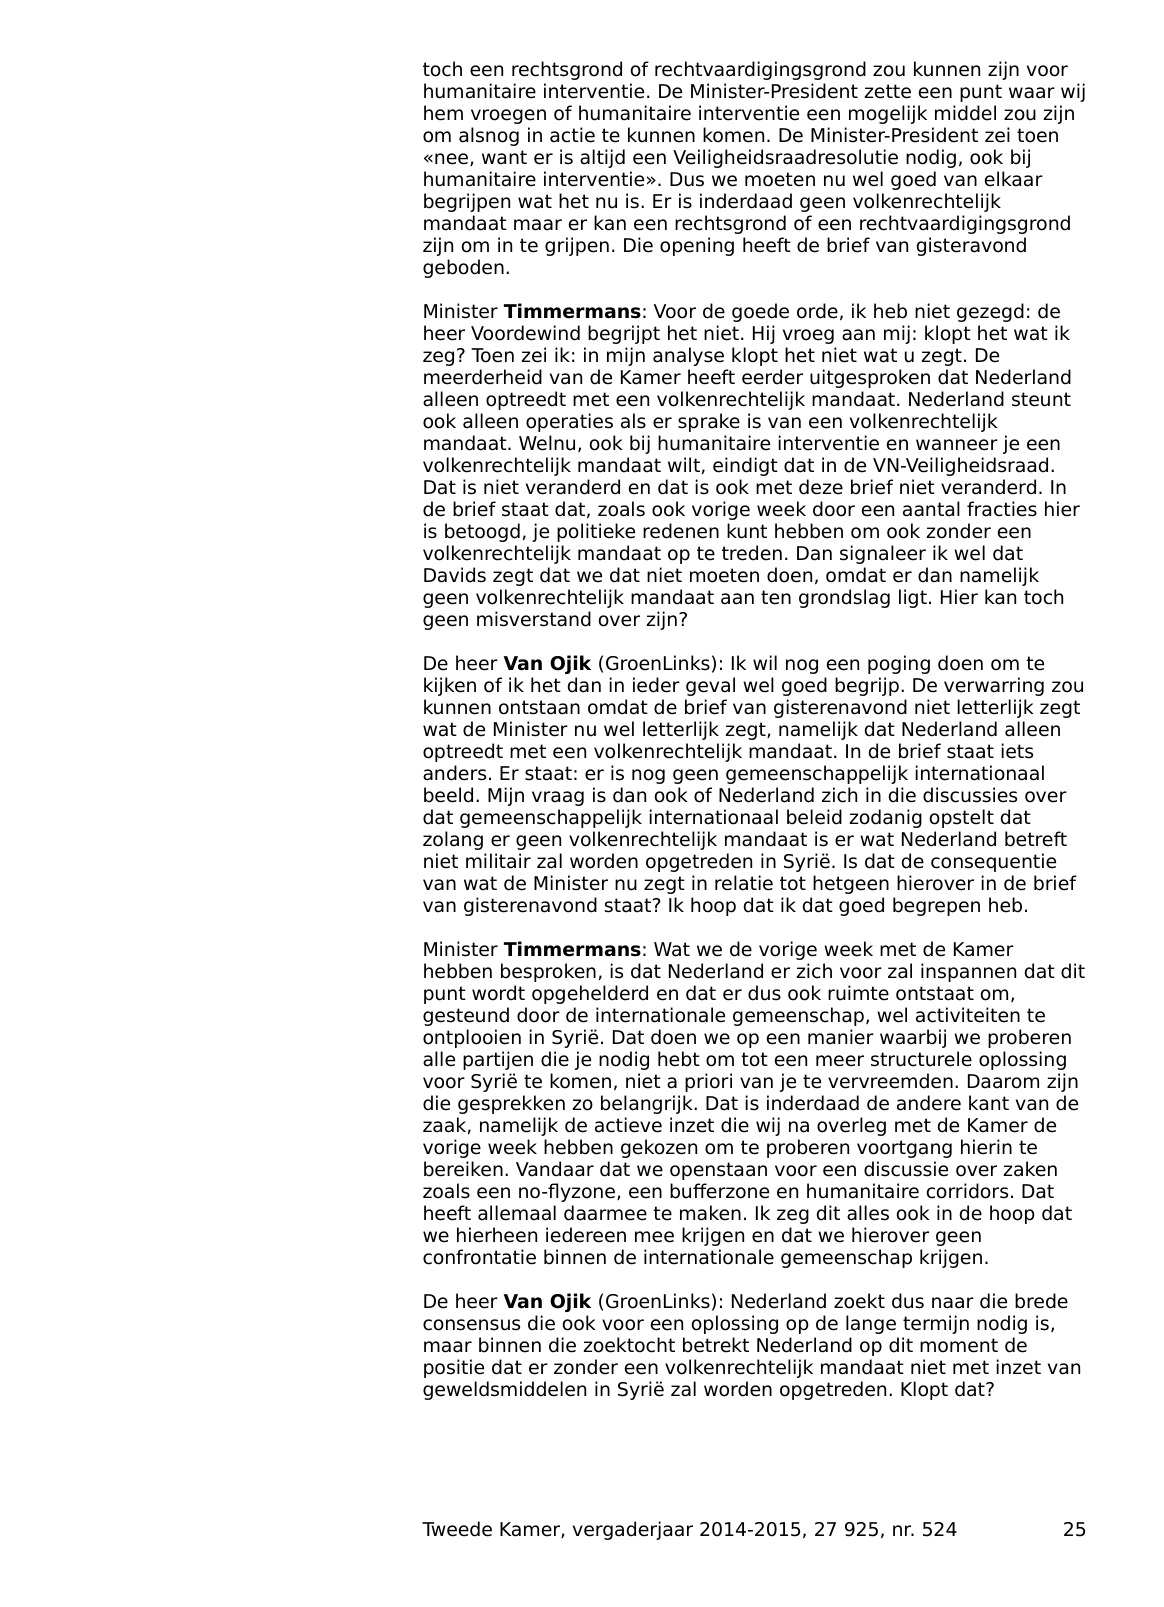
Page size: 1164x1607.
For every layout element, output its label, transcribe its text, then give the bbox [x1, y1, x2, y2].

text toch een rechtsgrond of rechtvaardigingsgrond zou kunnen zijn voor humanitaire interventie. De Minister-President zette een punt waar wij hem vroegen of humanitaire interventie een mogelijk middel zou zijn om alsnog in actie te kunnen komen. De Minister-President zei toen «nee, want er is altijd een Veiligheidsraadresolutie nodig, ook bij humanitaire interventie». Dus we moeten nu wel goed van elkaar begrijpen wat het nu is. Er is inderdaad geen volkenrechtelijk mandaat maar er kan een rechtsgrond of een rechtvaardigingsgrond zijn om in te grijpen. Die opening heeft de brief van gisteravond geboden. [422, 59, 1087, 279]
text De heer Van Ojik (GroenLinks): Nederland zoekt dus naar die brede consensus die ook voor een oplossing op de lange termijn nodig is, maar binnen die zoektocht betrekt Nederland op dit moment de positie dat er zonder een volkenrechtelijk mandaat niet met inzet van geweldsmiddelen in Syrië zal worden opgetreden. Klopt dat? [422, 1291, 1087, 1401]
text De heer Van Ojik (GroenLinks): Ik wil nog een poging doen om te kijken of ik het dan in ieder geval wel goed begrijp. De verwarring zou kunnen ontstaan omdat de brief van gisterenavond niet letterlijk zegt wat de Minister nu wel letterlijk zegt, namelijk dat Nederland alleen optreedt met een volkenrechtelijk mandaat. In de brief staat iets anders. Er staat: er is nog geen gemeenschappelijk internationaal beeld. Mijn vraag is dan ook of Nederland zich in die discussies over dat gemeenschappelijk internationaal beleid zodanig opstelt dat zolang er geen volkenrechtelijk mandaat is er wat Nederland betreft niet militair zal worden opgetreden in Syrië. Is dat de consequentie van wat de Minister nu zegt in relatie tot hetgeen hierover in de brief van gisterenavond staat? Ik hoop dat ik dat goed begrepen heb. [422, 653, 1087, 917]
text Minister Timmermans: Voor de goede orde, ik heb niet gezegd: de heer Voordewind begrijpt het niet. Hij vroeg aan mij: klopt het wat ik zeg? Toen zei ik: in mijn analyse klopt het niet wat u zegt. De meerderheid van de Kamer heeft eerder uitgesproken dat Nederland alleen optreedt met een volkenrechtelijk mandaat. Nederland steunt ook alleen operaties als er sprake is van een volkenrechtelijk mandaat. Welnu, ook bij humanitaire interventie en wanneer je een volkenrechtelijk mandaat wilt, eindigt dat in de VN-Veiligheidsraad. Dat is niet veranderd en dat is ook met deze brief niet veranderd. In de brief staat dat, zoals ook vorige week door een aantal fracties hier is betoogd, je politieke redenen kunt hebben om ook zonder een volkenrechtelijk mandaat op te treden. Dan signaleer ik wel dat Davids zegt dat we dat niet moeten doen, omdat er dan namelijk geen volkenrechtelijk mandaat aan ten grondslag ligt. Hier kan toch geen misverstand over zijn? [422, 301, 1087, 631]
text Minister Timmermans: Wat we de vorige week met de Kamer hebben besproken, is dat Nederland er zich voor zal inspannen dat dit punt wordt opgehelderd en dat er dus ook ruimte ontstaat om, gesteund door de internationale gemeenschap, wel activiteiten te ontplooien in Syrië. Dat doen we op een manier waarbij we proberen alle partijen die je nodig hebt om tot een meer structurele oplossing voor Syrië te komen, niet a priori van je te vervreemden. Daarom zijn die gesprekken zo belangrijk. Dat is inderdaad de andere kant van de zaak, namelijk de actieve inzet die wij na overleg met de Kamer de vorige week hebben gekozen om te proberen voortgang hierin te bereiken. Vandaar dat we openstaan voor een discussie over zaken zoals een no-flyzone, een bufferzone en humanitaire corridors. Dat heeft allemaal daarmee te maken. Ik zeg dit alles ook in de hoop dat we hierheen iedereen mee krijgen en dat we hierover geen confrontatie binnen de internationale gemeenschap krijgen. [422, 939, 1087, 1268]
